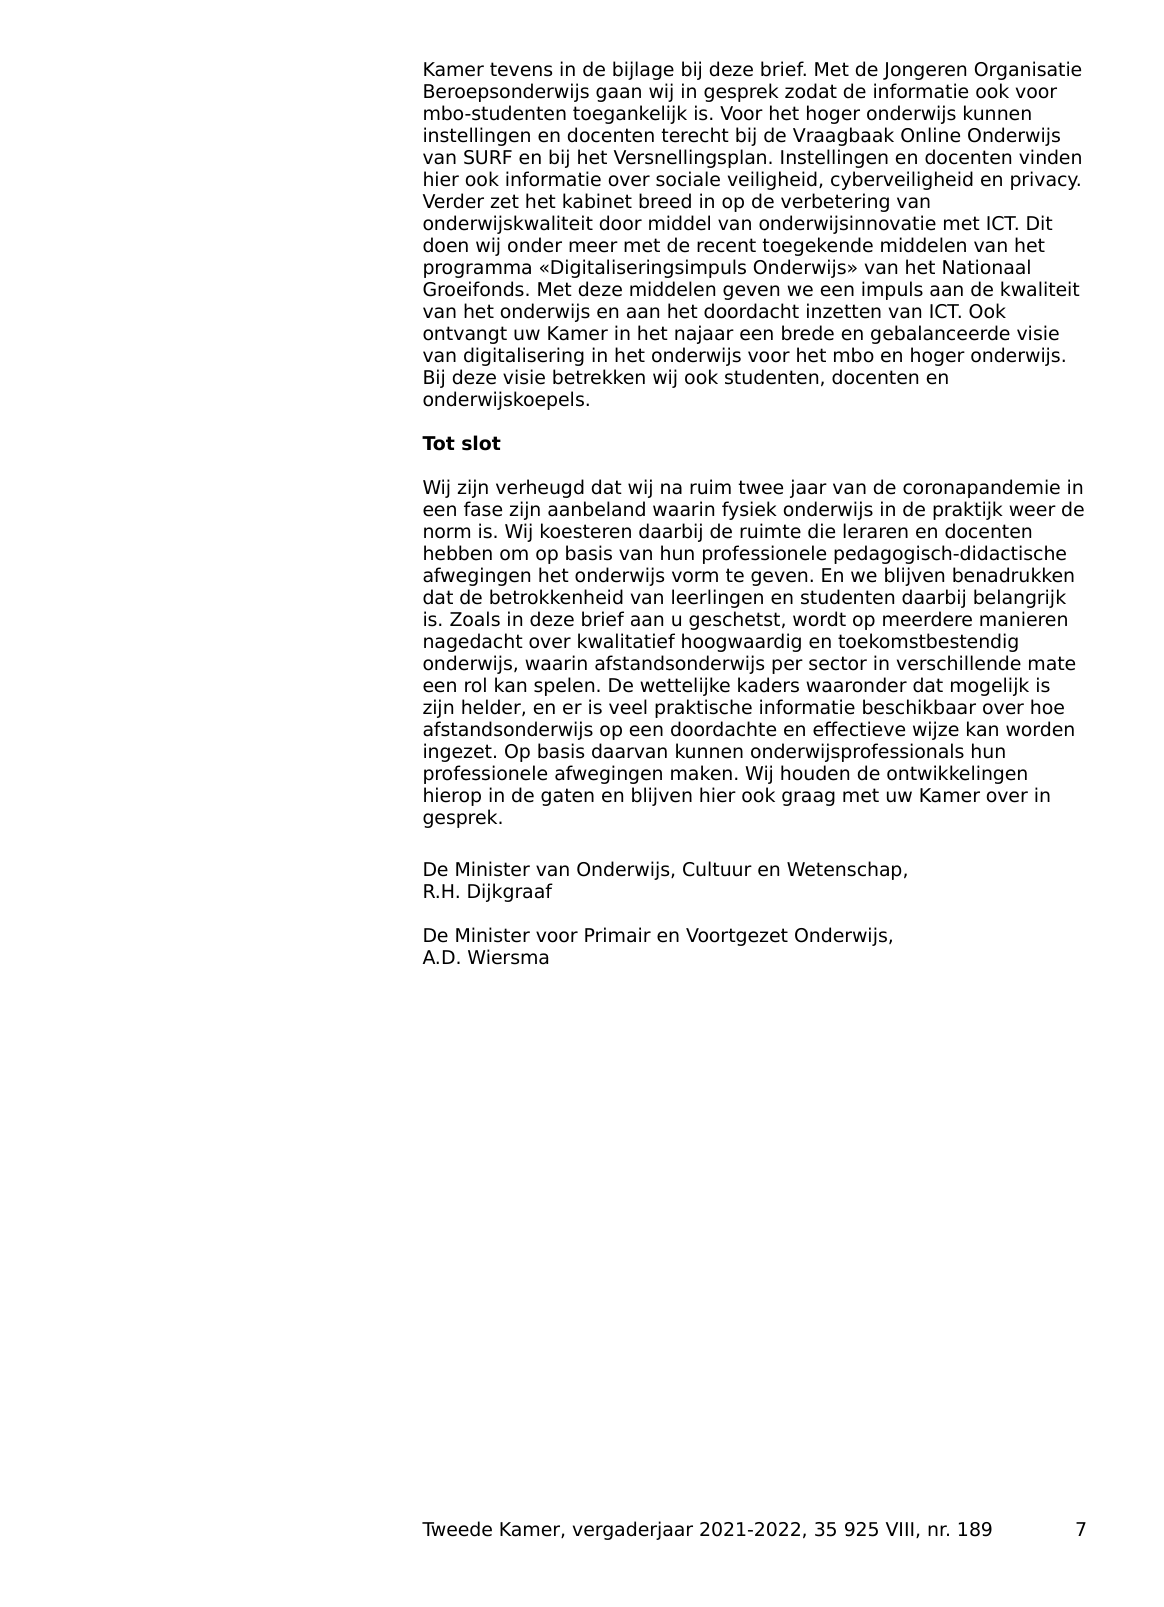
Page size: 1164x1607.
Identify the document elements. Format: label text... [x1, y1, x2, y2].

text Kamer tevens in de bijlage bij deze brief. Met de Jongeren Organisatie Beroepsonderwijs gaan wij in gesprek zodat de informatie ook voor mbo-studenten toegankelijk is. Voor het hoger onderwijs kunnen instellingen en docenten terecht bij de Vraagbaak Online Onderwijs van SURF en bij het Versnellingsplan. Instellingen en docenten vinden hier ook informatie over sociale veiligheid, cyberveiligheid en privacy. Verder zet het kabinet breed in op de verbetering van onderwijskwaliteit door middel van onderwijsinnovatie met ICT. Dit doen wij onder meer met de recent toegekende middelen van het programma «Digitaliseringsimpuls Onderwijs» van het Nationaal Groeifonds. Met deze middelen geven we een impuls aan de kwaliteit van het onderwijs en aan het doordacht inzetten van ICT. Ook ontvangt uw Kamer in het najaar een brede en gebalanceerde visie van digitalisering in het onderwijs voor het mbo en hoger onderwijs. Bij deze visie betrekken wij ook studenten, docenten en onderwijskoepels. [422, 59, 1087, 411]
text De Minister voor Primair en Voortgezet Onderwijs, A.D. Wiersma [422, 925, 1087, 969]
text Wij zijn verheugd dat wij na ruim twee jaar van de coronapandemie in een fase zijn aanbeland waarin fysiek onderwijs in de praktijk weer de norm is. Wij koesteren daarbij de ruimte die leraren en docenten hebben om op basis van hun professionele pedagogisch-didactische afwegingen het onderwijs vorm te geven. En we blijven benadrukken dat de betrokkenheid van leerlingen en studenten daarbij belangrijk is. Zoals in deze brief aan u geschetst, wordt op meerdere manieren nagedacht over kwalitatief hoogwaardig en toekomstbestendig onderwijs, waarin afstandsonderwijs per sector in verschillende mate een rol kan spelen. De wettelijke kaders waaronder dat mogelijk is zijn helder, en er is veel praktische informatie beschikbaar over hoe afstandsonderwijs op een doordachte en effectieve wijze kan worden ingezet. Op basis daarvan kunnen onderwijsprofessionals hun professionele afwegingen maken. Wij houden de ontwikkelingen hierop in de gaten en blijven hier ook graag met uw Kamer over in gesprek. [422, 477, 1087, 829]
text De Minister van Onderwijs, Cultuur en Wetenschap, R.H. Dijkgraaf [422, 859, 1087, 903]
subtitle Tot slot [422, 433, 1087, 455]
